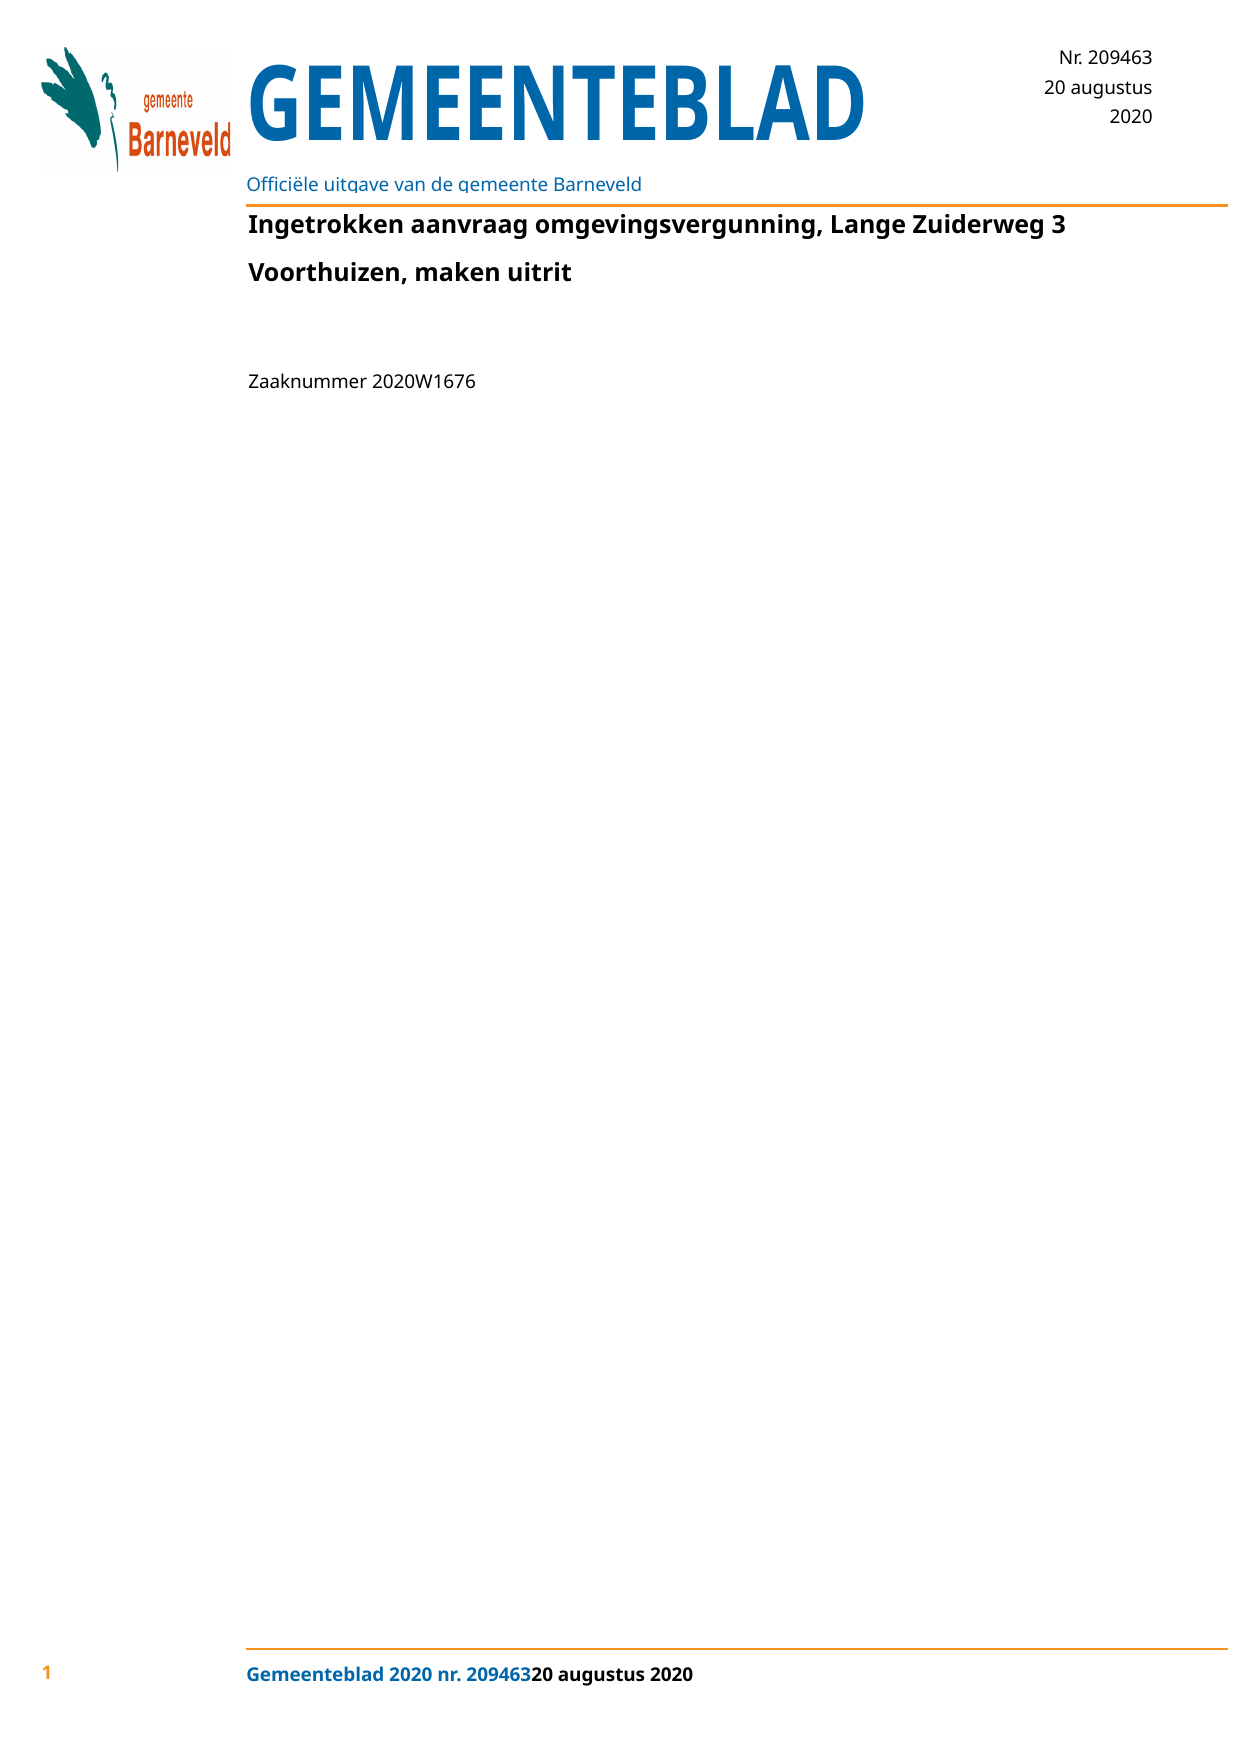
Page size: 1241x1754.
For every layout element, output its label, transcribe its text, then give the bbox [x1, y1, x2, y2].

text Ingetrokken aanvraag omgevingsvergunning, Lange Zuiderweg 3 Voorthuizen, maken uitrit [248, 207, 1152, 288]
picture [41, 47, 231, 172]
text Zaaknummer 2020W1676 [248, 368, 1152, 394]
